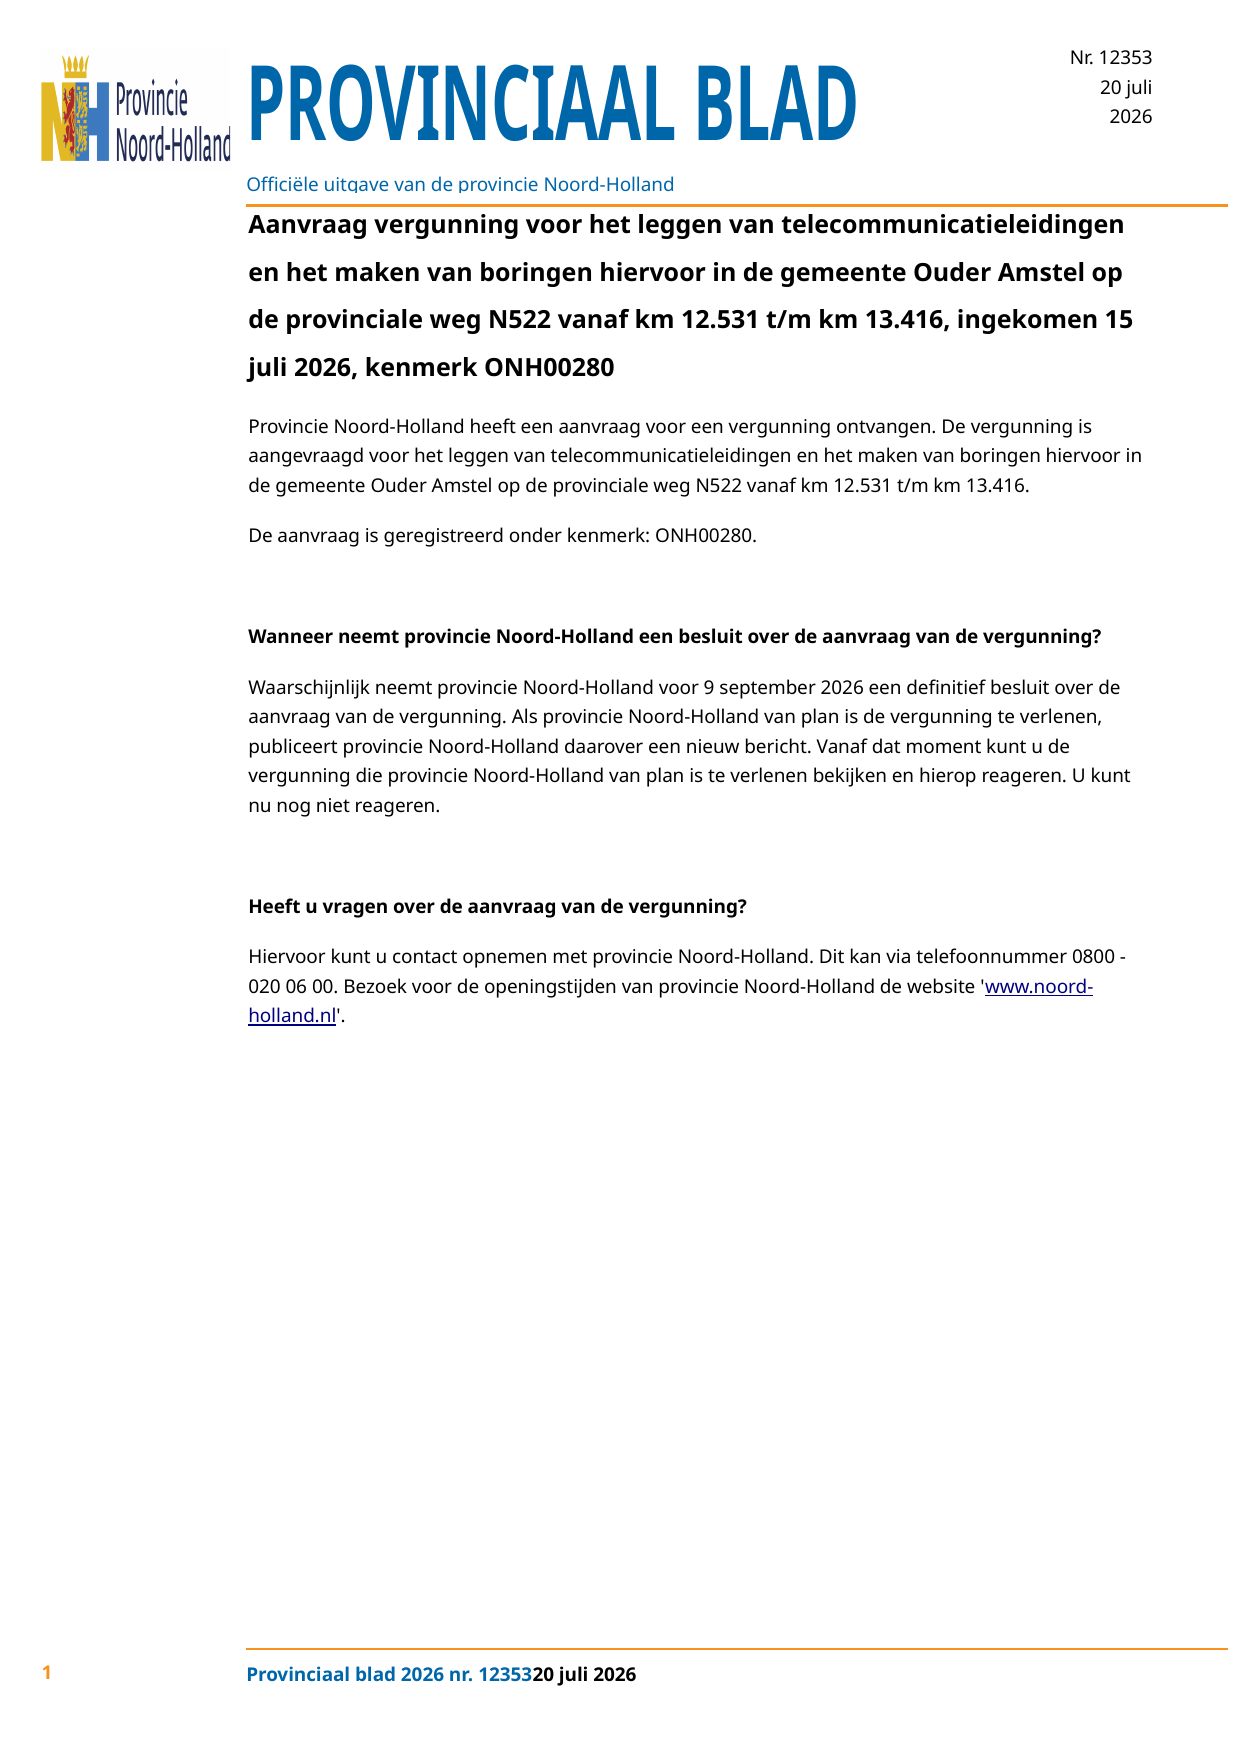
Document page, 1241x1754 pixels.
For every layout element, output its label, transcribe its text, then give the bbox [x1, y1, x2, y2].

text Aanvraag vergunning voor het leggen van telecommunicatieleidingen en het maken van boringen hiervoor in de gemeente Ouder Amstel op de provinciale weg N522 vanaf km 12.531 t/m km 13.416, ingekomen 15 juli 2026, kenmerk ONH00280 [248, 207, 1152, 384]
text De aanvraag is geregistreerd onder kenmerk: ONH00280. [248, 523, 1152, 548]
picture [41, 47, 231, 172]
text Heeft u vragen over de aanvraag van de vergunning? [248, 893, 1152, 919]
text Waarschijnlijk neemt provincie Noord-Holland voor 9 september 2026 een definitief besluit over de aanvraag van de vergunning. Als provincie Noord-Holland van plan is de vergunning te verlenen, publiceert provincie Noord-Holland daarover een nieuw bericht. Vanaf dat moment kunt u de vergunning die provincie Noord-Holland van plan is te verlenen bekijken en hierop reageren. U kunt nu nog niet reageren. [248, 674, 1152, 818]
text Wanneer neemt provincie Noord-Holland een besluit over de aanvraag van de vergunning? [248, 623, 1152, 649]
text Provincie Noord-Holland heeft een aanvraag voor een vergunning ontvangen. De vergunning is aangevraagd voor het leggen van telecommunicatieleidingen en het maken van boringen hiervoor in de gemeente Ouder Amstel op de provinciale weg N522 vanaf km 12.531 t/m km 13.416. [248, 413, 1152, 498]
text Hiervoor kunt u contact opnemen met provincie Noord-Holland. Dit kan via telefoonnummer 0800 - 020 06 00. Bezoek voor de openingstijden van provincie Noord-Holland de website 'www.noord-holland.nl'. [248, 943, 1152, 1028]
